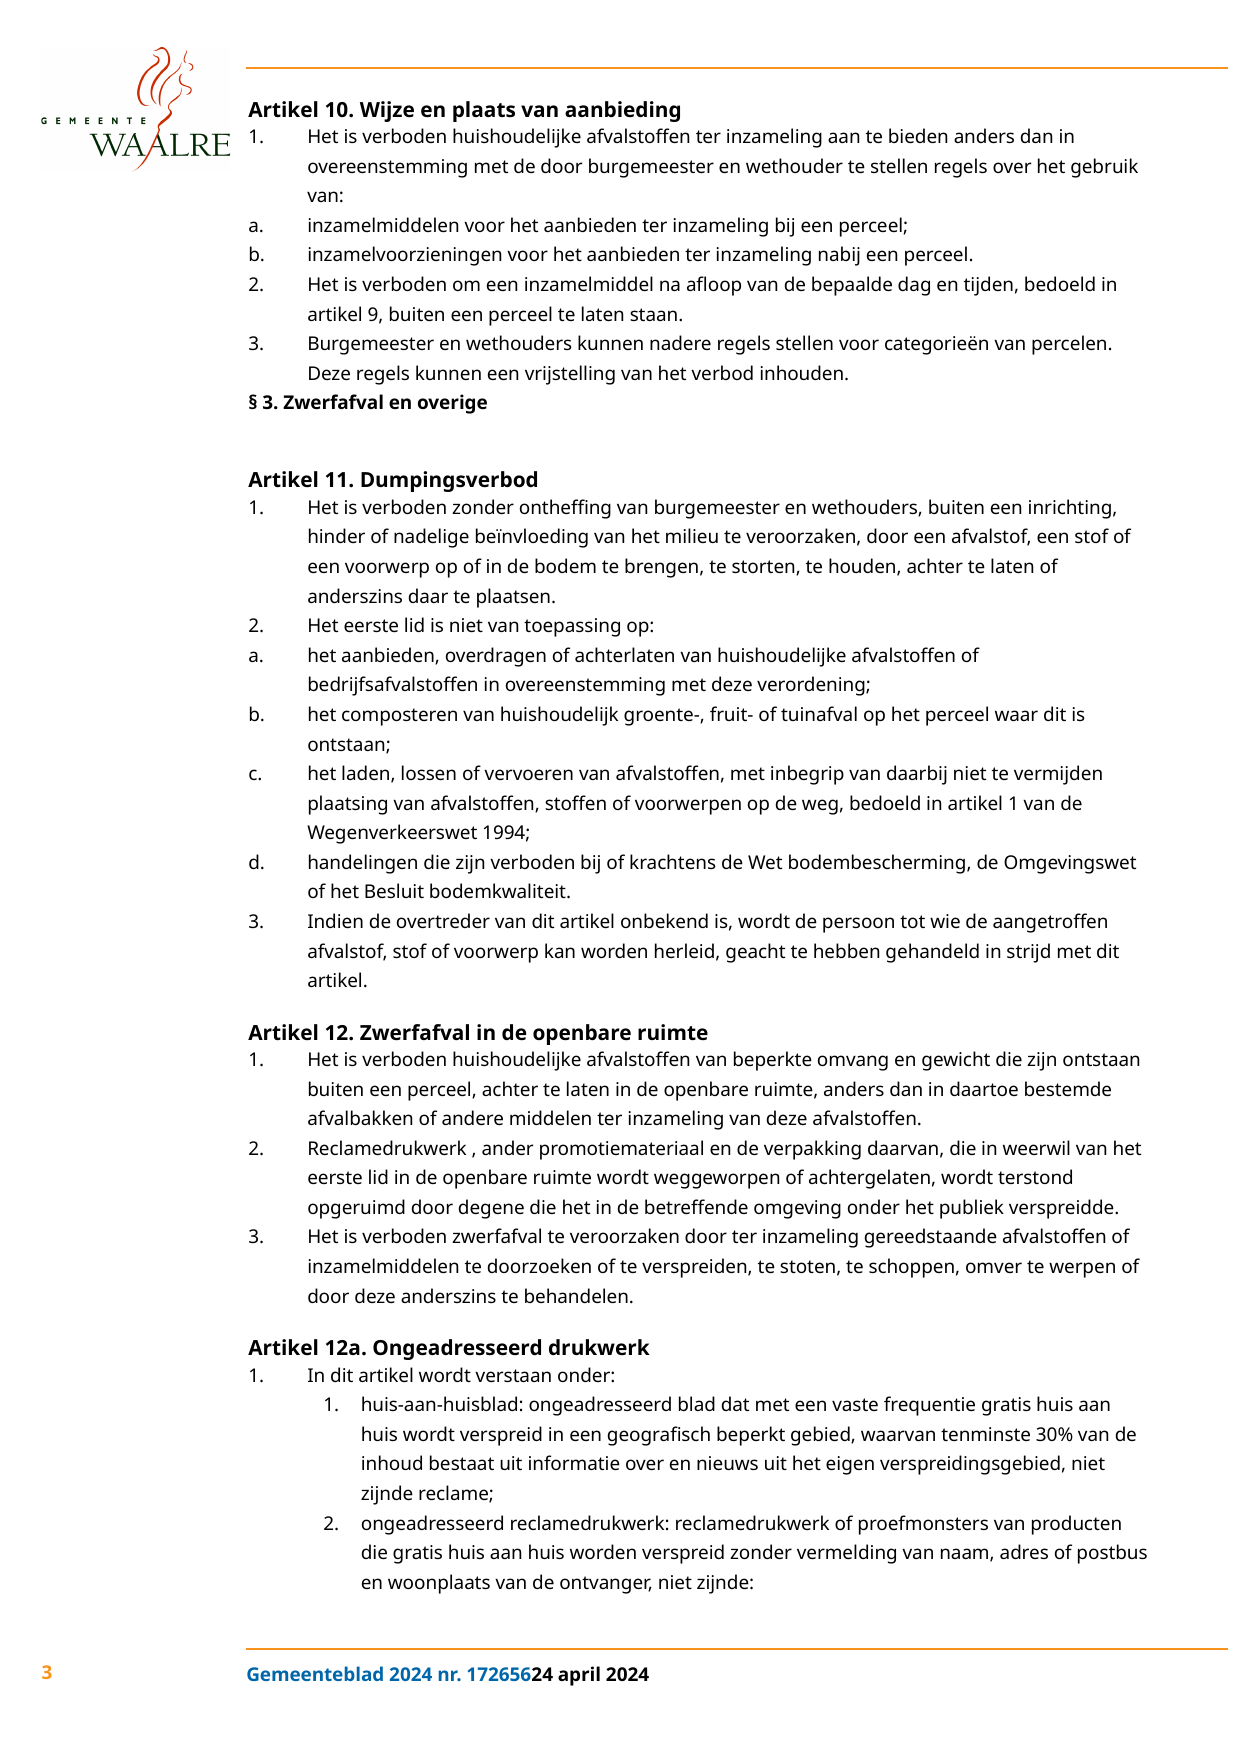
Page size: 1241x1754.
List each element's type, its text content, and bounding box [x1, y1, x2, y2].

list ongeadresseerd reclamedrukwerk: reclamedrukwerk of proefmonsters van producten die gratis huis aan huis worden verspreid zonder vermelding van naam, adres of postbus en woonplaats van de ontvanger, niet zijnde: [323, 1510, 1152, 1594]
text Artikel 10. Wijze en plaats van aanbieding [248, 95, 1152, 123]
list In dit artikel wordt verstaan onder: [248, 1362, 1152, 1387]
text Artikel 12. Zwerfafval in de openbare ruimte [248, 1018, 1152, 1046]
picture [41, 47, 231, 172]
text Artikel 12a. Ongeadresseerd drukwerk [248, 1333, 1152, 1362]
list het aanbieden, overdragen of achterlaten van huishoudelijke afvalstoffen of bedrijfsafvalstoffen in overeenstemming met deze verordening; [248, 642, 1152, 697]
list Reclamedrukwerk , ander promotiemateriaal en de verpakking daarvan, die in weerwil van het eerste lid in de openbare ruimte wordt weggeworpen of achtergelaten, wordt terstond opgeruimd door degene die het in de betreffende omgeving onder het publiek verspreidde. [248, 1135, 1152, 1220]
text Artikel 11. Dumpingsverbod [248, 466, 1152, 494]
list inzamelmiddelen voor het aanbieden ter inzameling bij een perceel; [248, 212, 1152, 238]
list huis-aan-huisblad: ongeadresseerd blad dat met een vaste frequentie gratis huis aan huis wordt verspreid in een geografisch beperkt gebied, waarvan tenminste 30% van de inhoud bestaat uit informatie over en nieuws uit het eigen verspreidingsgebied, niet zijnde reclame; [323, 1391, 1152, 1506]
list Indien de overtreder van dit artikel onbekend is, wordt de persoon tot wie de aangetroffen afvalstof, stof of voorwerp kan worden herleid, geacht te hebben gehandeld in strijd met dit artikel. [248, 908, 1152, 993]
list handelingen die zijn verboden bij of krachtens de Wet bodembescherming, de Omgevingswet of het Besluit bodemkwaliteit. [248, 849, 1152, 904]
list Het is verboden zwerfafval te veroorzaken door ter inzameling gereedstaande afvalstoffen of inzamelmiddelen te doorzoeken of te verspreiden, te stoten, te schoppen, omver te werpen of door deze anderszins te behandelen. [248, 1224, 1152, 1309]
list inzamelvoorzieningen voor het aanbieden ter inzameling nabij een perceel. [248, 242, 1152, 267]
list Het eerste lid is niet van toepassing op: [248, 612, 1152, 638]
text § 3. Zwerfafval en overige [248, 389, 1152, 415]
list het laden, lossen of vervoeren van afvalstoffen, met inbegrip van daarbij niet te vermijden plaatsing van afvalstoffen, stoffen of voorwerpen op de weg, bedoeld in artikel 1 van de Wegenverkeerswet 1994; [248, 760, 1152, 845]
list Het is verboden huishoudelijke afvalstoffen van beperkte omvang en gewicht die zijn ontstaan buiten een perceel, achter te laten in de openbare ruimte, anders dan in daartoe bestemde afvalbakken of andere middelen ter inzameling van deze afvalstoffen. [248, 1046, 1152, 1131]
list Het is verboden om een inzamelmiddel na afloop van de bepaalde dag en tijden, bedoeld in artikel 9, buiten een perceel te laten staan. [248, 271, 1152, 326]
list het composteren van huishoudelijk groente-, fruit- of tuinafval op het perceel waar dit is ontstaan; [248, 701, 1152, 756]
list Burgemeester en wethouders kunnen nadere regels stellen voor categorieën van percelen. Deze regels kunnen een vrijstelling van het verbod inhouden. [248, 330, 1152, 386]
list Het is verboden zonder ontheffing van burgemeester en wethouders, buiten een inrichting, hinder of nadelige beïnvloeding van het milieu te veroorzaken, door een afvalstof, een stof of een voorwerp op of in de bodem te brengen, te storten, te houden, achter te laten of anderszins daar te plaatsen. [248, 494, 1152, 608]
list Het is verboden huishoudelijke afvalstoffen ter inzameling aan te bieden anders dan in overeenstemming met de door burgemeester en wethouder te stellen regels over het gebruik van: [248, 123, 1152, 208]
